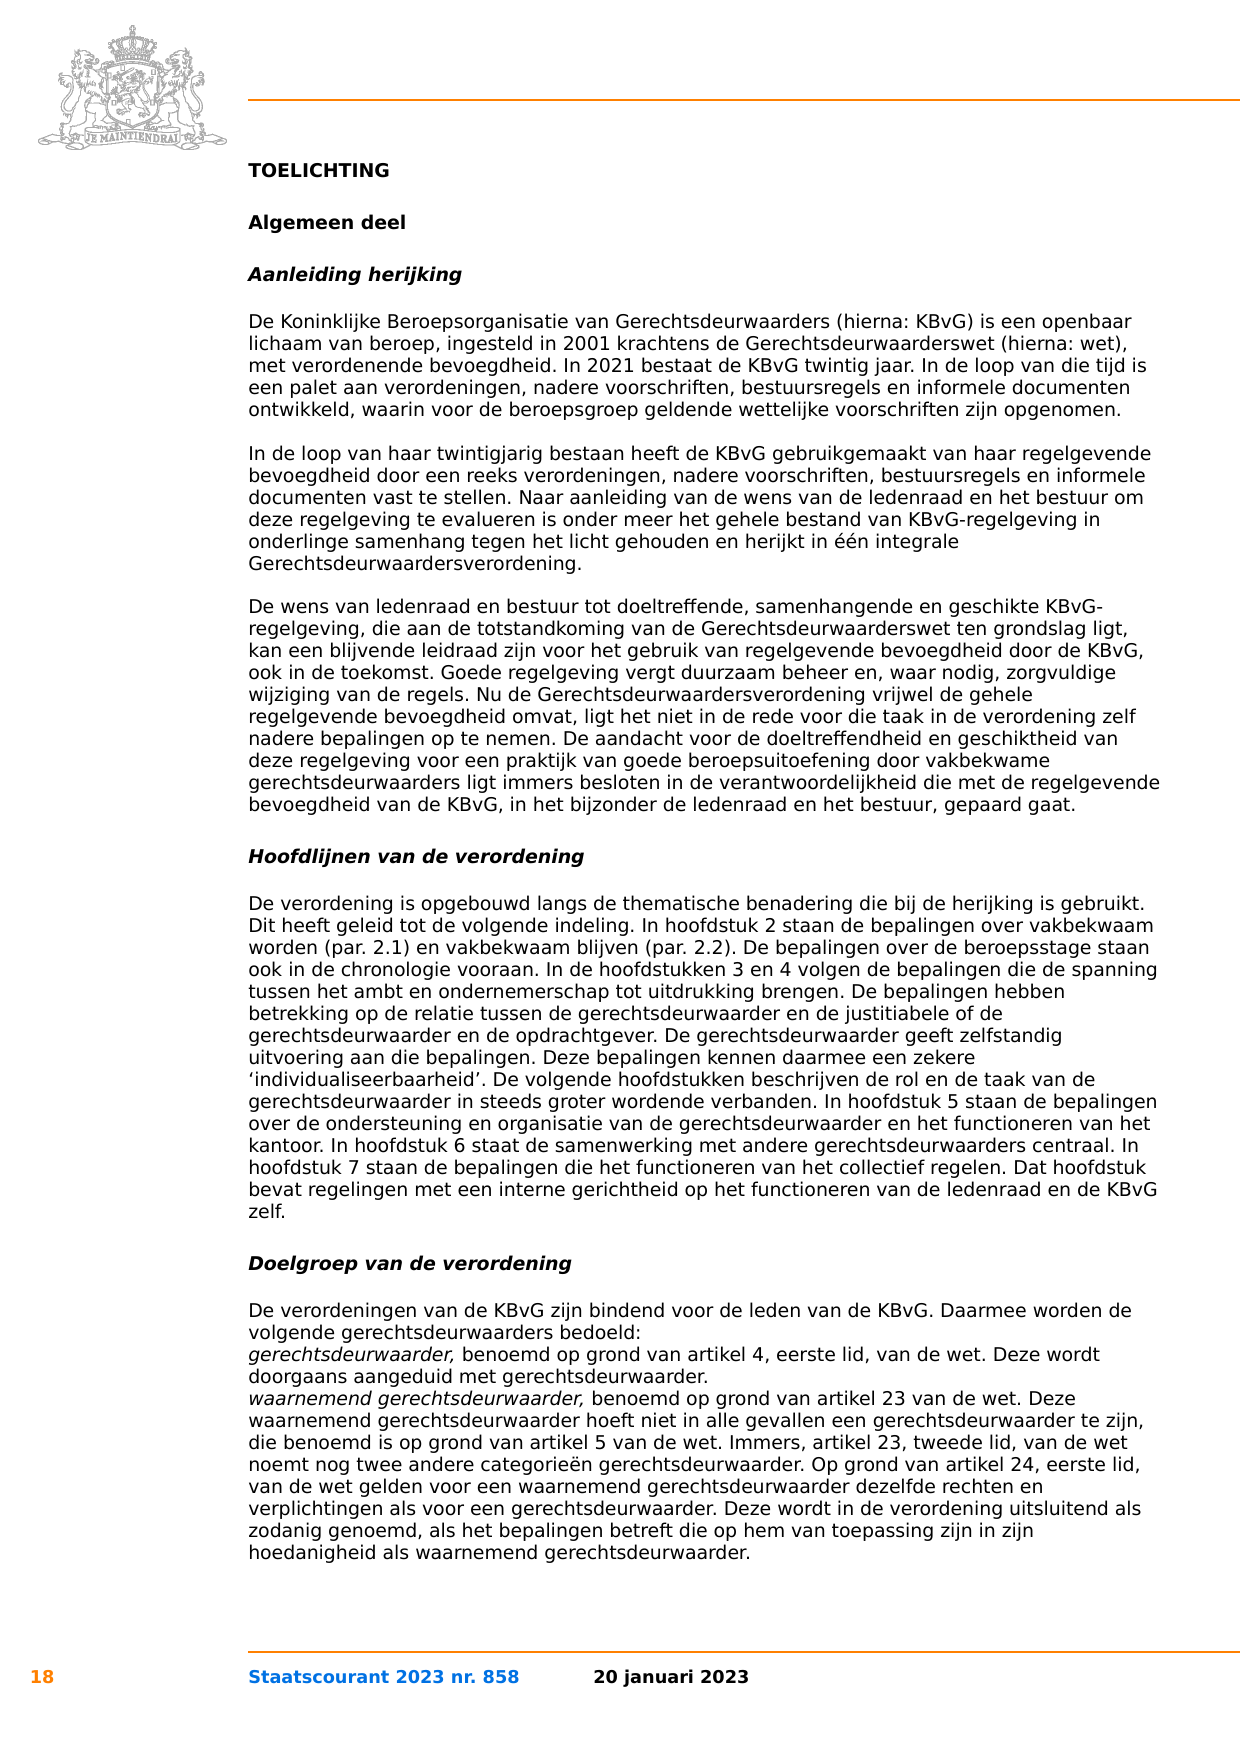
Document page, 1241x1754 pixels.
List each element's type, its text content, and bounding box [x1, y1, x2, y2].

text gerechtsdeurwaarder, benoemd op grond van artikel 4, eerste lid, van de wet. Deze wordt doorgaans aangeduid met gerechtsdeurwaarder. [248, 1344, 1163, 1388]
picture [38, 25, 227, 150]
text In de loop van haar twintigjarig bestaan heeft de KBvG gebruikgemaakt van haar regelgevende bevoegdheid door een reeks verordeningen, nadere voorschriften, bestuursregels en informele documenten vast te stellen. Naar aanleiding van de wens van de ledenraad en het bestuur om deze regelgeving te evalueren is onder meer het gehele bestand van KBvG-regelgeving in onderlinge samenhang tegen het licht gehouden en herijkt in één integrale Gerechtsdeurwaardersverordening. [248, 443, 1163, 574]
subtitle Hoofdlijnen van de verordening [248, 846, 1163, 868]
subtitle Aanleiding herijking [248, 264, 1163, 286]
subtitle TOELICHTING [248, 160, 1163, 182]
text De verordeningen van de KBvG zijn bindend voor de leden van de KBvG. Daarmee worden de volgende gerechtsdeurwaarders bedoeld: [248, 1300, 1163, 1344]
subtitle Doelgroep van de verordening [248, 1253, 1163, 1275]
text waarnemend gerechtsdeurwaarder, benoemd op grond van artikel 23 van de wet. Deze waarnemend gerechtsdeurwaarder hoeft niet in alle gevallen een gerechtsdeurwaarder te zijn, die benoemd is op grond van artikel 5 van de wet. Immers, artikel 23, tweede lid, van de wet noemt nog twee andere categorieën gerechtsdeurwaarder. Op grond van artikel 24, eerste lid, van de wet gelden voor een waarnemend gerechtsdeurwaarder dezelfde rechten en verplichtingen als voor een gerechtsdeurwaarder. Deze wordt in de verordening uitsluitend als zodanig genoemd, als het bepalingen betreft die op hem van toepassing zijn in zijn hoedanigheid als waarnemend gerechtsdeurwaarder. [248, 1388, 1163, 1563]
subtitle Algemeen deel [248, 212, 1163, 234]
text De verordening is opgebouwd langs de thematische benadering die bij de herijking is gebruikt. Dit heeft geleid tot de volgende indeling. In hoofdstuk 2 staan de bepalingen over vakbekwaam worden (par. 2.1) en vakbekwaam blijven (par. 2.2). De bepalingen over de beroepsstage staan ook in de chronologie vooraan. In de hoofdstukken 3 en 4 volgen de bepalingen die de spanning tussen het ambt en ondernemerschap tot uitdrukking brengen. De bepalingen hebben betrekking op de relatie tussen de gerechtsdeurwaarder en de justitiabele of de gerechtsdeurwaarder en de opdrachtgever. De gerechtsdeurwaarder geeft zelfstandig uitvoering aan die bepalingen. Deze bepalingen kennen daarmee een zekere ‘individualiseerbaarheid’. De volgende hoofdstukken beschrijven de rol en de taak van de gerechtsdeurwaarder in steeds groter wordende verbanden. In hoofdstuk 5 staan de bepalingen over de ondersteuning en organisatie van de gerechtsdeurwaarder en het functioneren van het kantoor. In hoofdstuk 6 staat de samenwerking met andere gerechtsdeurwaarders centraal. In hoofdstuk 7 staan de bepalingen die het functioneren van het collectief regelen. Dat hoofdstuk bevat regelingen met een interne gerichtheid op het functioneren van de ledenraad en de KBvG zelf. [248, 893, 1163, 1223]
text De wens van ledenraad en bestuur tot doeltreffende, samenhangende en geschikte KBvG-regelgeving, die aan de totstandkoming van de Gerechtsdeurwaarderswet ten grondslag ligt, kan een blijvende leidraad zijn voor het gebruik van regelgevende bevoegdheid door de KBvG, ook in de toekomst. Goede regelgeving vergt duurzaam beheer en, waar nodig, zorgvuldige wijziging van de regels. Nu de Gerechtsdeurwaardersverordening vrijwel de gehele regelgevende bevoegdheid omvat, ligt het niet in de rede voor die taak in de verordening zelf nadere bepalingen op te nemen. De aandacht voor de doeltreffendheid en geschiktheid van deze regelgeving voor een praktijk van goede beroepsuitoefening door vakbekwame gerechtsdeurwaarders ligt immers besloten in de verantwoordelijkheid die met de regelgevende bevoegdheid van de KBvG, in het bijzonder de ledenraad en het bestuur, gepaard gaat. [248, 596, 1163, 816]
text De Koninklijke Beroepsorganisatie van Gerechtsdeurwaarders (hierna: KBvG) is een openbaar lichaam van beroep, ingesteld in 2001 krachtens de Gerechtsdeurwaarderswet (hierna: wet), met verordenende bevoegdheid. In 2021 bestaat de KBvG twintig jaar. In de loop van die tijd is een palet aan verordeningen, nadere voorschriften, bestuursregels en informele documenten ontwikkeld, waarin voor de beroepsgroep geldende wettelijke voorschriften zijn opgenomen. [248, 311, 1163, 421]
